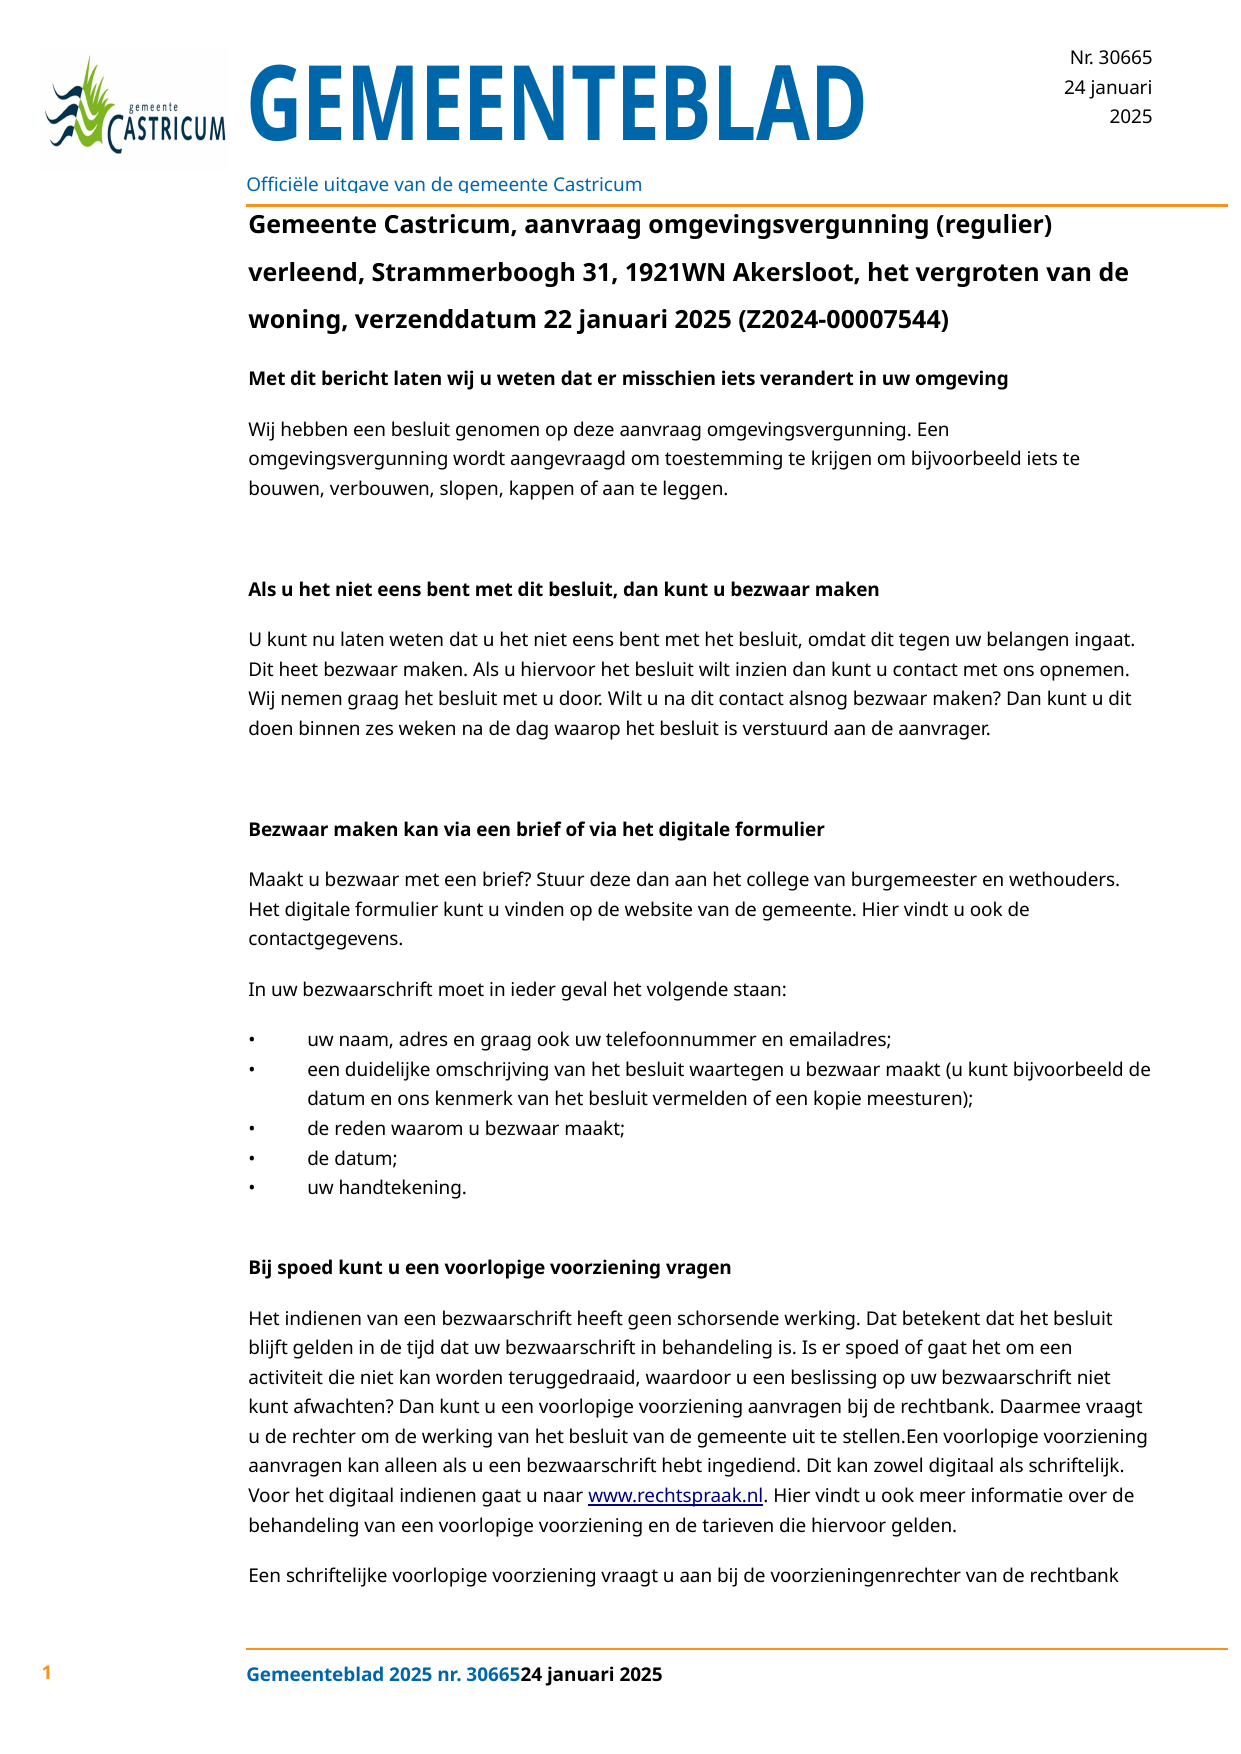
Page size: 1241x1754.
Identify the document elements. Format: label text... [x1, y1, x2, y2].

text Wij hebben een besluit genomen op deze aanvraag omgevingsvergunning. Een omgevingsvergunning wordt aangevraagd om toestemming te krijgen om bijvoorbeeld iets te bouwen, verbouwen, slopen, kappen of aan te leggen. [248, 416, 1152, 501]
text Als u het niet eens bent met dit besluit, dan kunt u bezwaar maken [248, 576, 1152, 602]
list uw handtekening. [248, 1174, 1152, 1200]
text Een schriftelijke voorlopige voorziening vraagt u aan bij de voorzieningenrechter van de rechtbank [248, 1562, 1152, 1588]
list een duidelijke omschrijving van het besluit waartegen u bezwaar maakt (u kunt bijvoorbeeld de datum en ons kenmerk van het besluit vermelden of een kopie meesturen); [248, 1056, 1152, 1111]
text Het indienen van een bezwaarschrift heeft geen schorsende werking. Dat betekent dat het besluit blijft gelden in de tijd dat uw bezwaarschrift in behandeling is. Is er spoed of gaat het om een activiteit die niet kan worden teruggedraaid, waardoor u een beslissing op uw bezwaarschrift niet kunt afwachten? Dan kunt u een voorlopige voorziening aanvragen bij de rechtbank. Daarmee vraagt u de rechter om de werking van het besluit van de gemeente uit te stellen.Een voorlopige voorziening aanvragen kan alleen als u een bezwaarschrift hebt ingediend. Dit kan zowel digitaal als schriftelijk. Voor het digitaal indienen gaat u naar www.rechtspraak.nl. Hier vindt u ook meer informatie over de behandeling van een voorlopige voorziening en de tarieven die hiervoor gelden. [248, 1305, 1152, 1537]
text U kunt nu laten weten dat u het niet eens bent met het besluit, omdat dit tegen uw belangen ingaat. Dit heet bezwaar maken. Als u hiervoor het besluit wilt inzien dan kunt u contact met ons opnemen. Wij nemen graag het besluit met u door. Wilt u na dit contact alsnog bezwaar maken? Dan kunt u dit doen binnen zes weken na de dag waarop het besluit is verstuurd aan de aanvrager. [248, 626, 1152, 741]
text Gemeente Castricum, aanvraag omgevingsvergunning (regulier) verleend, Strammerboogh 31, 1921WN Akersloot, het vergroten van de woning, verzenddatum 22 januari 2025 (Z2024-00007544) [248, 207, 1152, 336]
text In uw bezwaarschrift moet in ieder geval het volgende staan: [248, 976, 1152, 1002]
picture [41, 47, 231, 172]
text Bij spoed kunt u een voorlopige voorziening vragen [248, 1254, 1152, 1280]
text Maakt u bezwaar met een brief? Stuur deze dan aan het college van burgemeester en wethouders. Het digitale formulier kunt u vinden op de website van de gemeente. Hier vindt u ook de contactgegevens. [248, 866, 1152, 951]
text Met dit bericht laten wij u weten dat er misschien iets verandert in uw omgeving [248, 366, 1152, 391]
text Bezwaar maken kan via een brief of via het digitale formulier [248, 816, 1152, 842]
list uw naam, adres en graag ook uw telefoonnummer en emailadres; [248, 1026, 1152, 1052]
list de datum; [248, 1145, 1152, 1170]
list de reden waarom u bezwaar maakt; [248, 1115, 1152, 1141]
